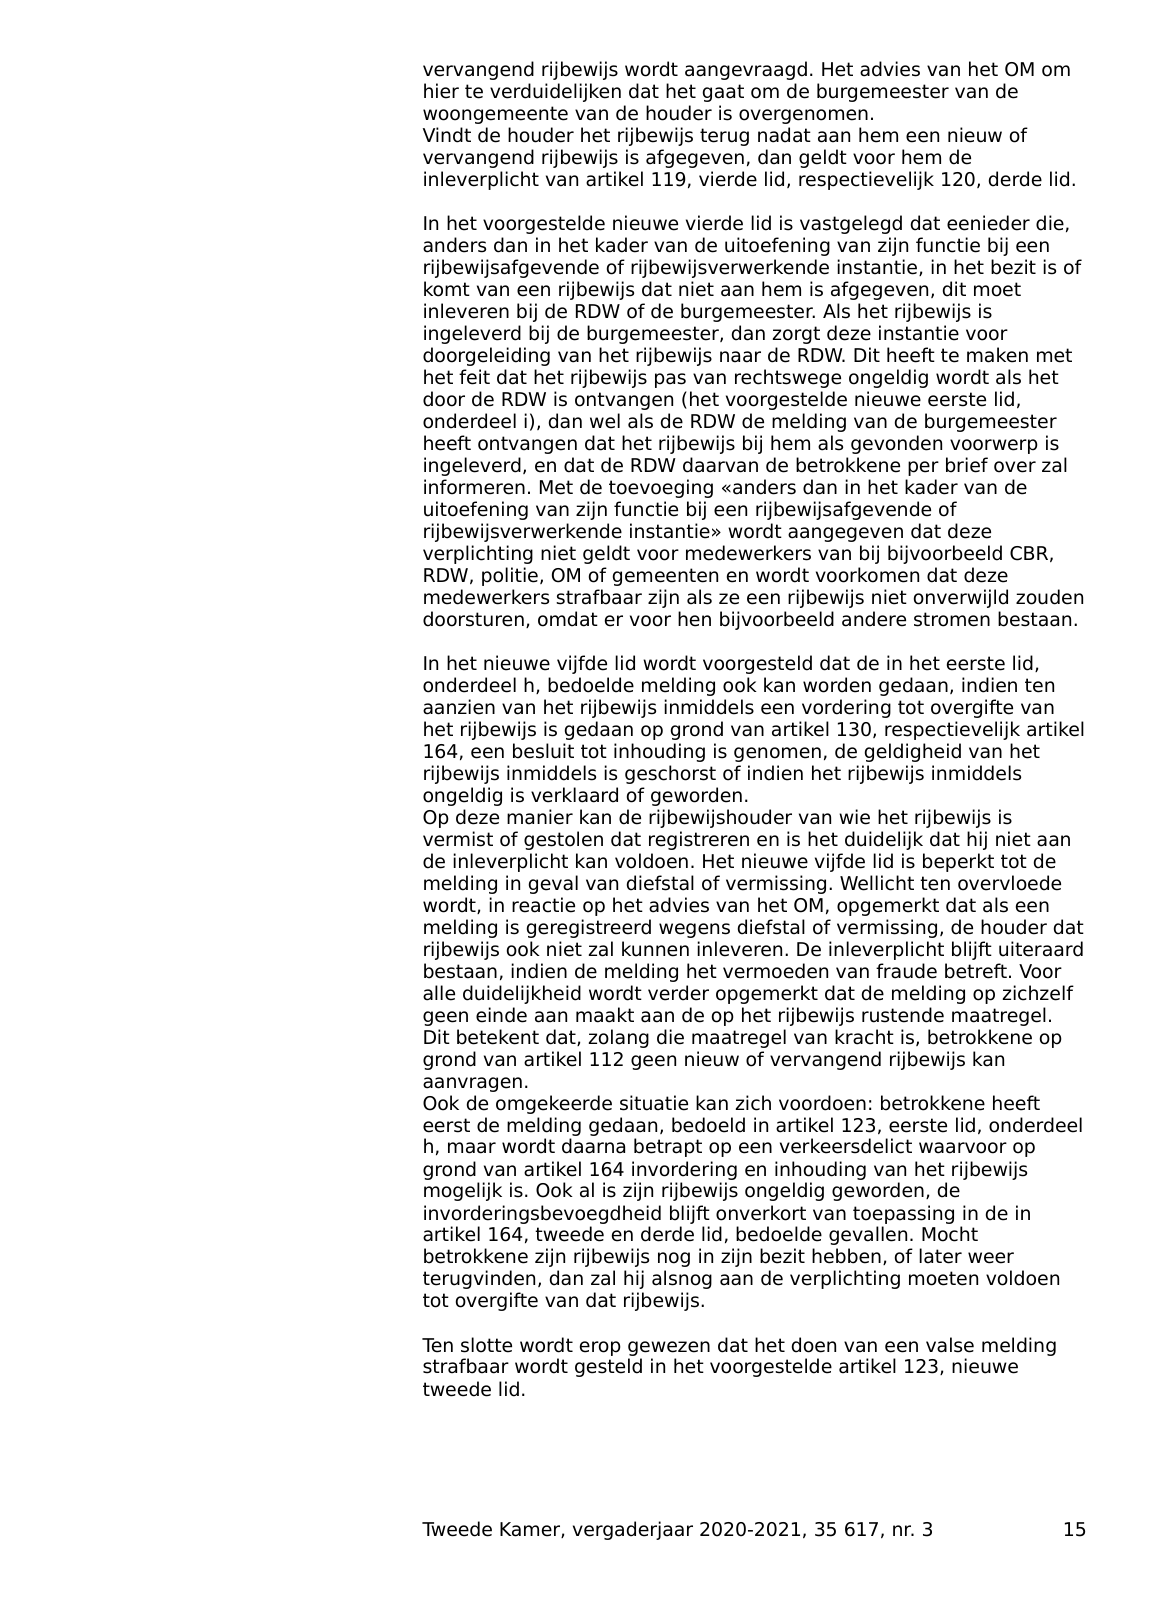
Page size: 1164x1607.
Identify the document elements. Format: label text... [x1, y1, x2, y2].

text Vindt de houder het rijbewijs terug nadat aan hem een nieuw of vervangend rijbewijs is afgegeven, dan geldt voor hem de inleverplicht van artikel 119, vierde lid, respectievelijk 120, derde lid. [422, 125, 1087, 191]
text Ten slotte wordt erop gewezen dat het doen van een valse melding strafbaar wordt gesteld in het voorgestelde artikel 123, nieuwe tweede lid. [422, 1334, 1087, 1400]
text Op deze manier kan de rijbewijshouder van wie het rijbewijs is vermist of gestolen dat registreren en is het duidelijk dat hij niet aan de inleverplicht kan voldoen. Het nieuwe vijfde lid is beperkt tot de melding in geval van diefstal of vermissing. Wellicht ten overvloede wordt, in reactie op het advies van het OM, opgemerkt dat als een melding is geregistreerd wegens diefstal of vermissing, de houder dat rijbewijs ook niet zal kunnen inleveren. De inleverplicht blijft uiteraard bestaan, indien de melding het vermoeden van fraude betreft. Voor alle duidelijkheid wordt verder opgemerkt dat de melding op zichzelf geen einde aan maakt aan de op het rijbewijs rustende maatregel. Dit betekent dat, zolang die maatregel van kracht is, betrokkene op grond van artikel 112 geen nieuw of vervangend rijbewijs kan aanvragen. [422, 807, 1087, 1092]
text vervangend rijbewijs wordt aangevraagd. Het advies van het OM om hier te verduidelijken dat het gaat om de burgemeester van de woongemeente van de houder is overgenomen. [422, 59, 1087, 125]
text Ook de omgekeerde situatie kan zich voordoen: betrokkene heeft eerst de melding gedaan, bedoeld in artikel 123, eerste lid, onderdeel h, maar wordt daarna betrapt op een verkeersdelict waarvoor op grond van artikel 164 invordering en inhouding van het rijbewijs mogelijk is. Ook al is zijn rijbewijs ongeldig geworden, de invorderingsbevoegdheid blijft onverkort van toepassing in de in artikel 164, tweede en derde lid, bedoelde gevallen. Mocht betrokkene zijn rijbewijs nog in zijn bezit hebben, of later weer terugvinden, dan zal hij alsnog aan de verplichting moeten voldoen tot overgifte van dat rijbewijs. [422, 1092, 1087, 1312]
text In het voorgestelde nieuwe vierde lid is vastgelegd dat eenieder die, anders dan in het kader van de uitoefening van zijn functie bij een rijbewijsafgevende of rijbewijsverwerkende instantie, in het bezit is of komt van een rijbewijs dat niet aan hem is afgegeven, dit moet inleveren bij de RDW of de burgemeester. Als het rijbewijs is ingeleverd bij de burgemeester, dan zorgt deze instantie voor doorgeleiding van het rijbewijs naar de RDW. Dit heeft te maken met het feit dat het rijbewijs pas van rechtswege ongeldig wordt als het door de RDW is ontvangen (het voorgestelde nieuwe eerste lid, onderdeel i), dan wel als de RDW de melding van de burgemeester heeft ontvangen dat het rijbewijs bij hem als gevonden voorwerp is ingeleverd, en dat de RDW daarvan de betrokkene per brief over zal informeren. Met de toevoeging «anders dan in het kader van de uitoefening van zijn functie bij een rijbewijsafgevende of rijbewijsverwerkende instantie» wordt aangegeven dat deze verplichting niet geldt voor medewerkers van bij bijvoorbeeld CBR, RDW, politie, OM of gemeenten en wordt voorkomen dat deze medewerkers strafbaar zijn als ze een rijbewijs niet onverwijld zouden doorsturen, omdat er voor hen bijvoorbeeld andere stromen bestaan. [422, 213, 1087, 631]
text In het nieuwe vijfde lid wordt voorgesteld dat de in het eerste lid, onderdeel h, bedoelde melding ook kan worden gedaan, indien ten aanzien van het rijbewijs inmiddels een vordering tot overgifte van het rijbewijs is gedaan op grond van artikel 130, respectievelijk artikel 164, een besluit tot inhouding is genomen, de geldigheid van het rijbewijs inmiddels is geschorst of indien het rijbewijs inmiddels ongeldig is verklaard of geworden. [422, 653, 1087, 807]
